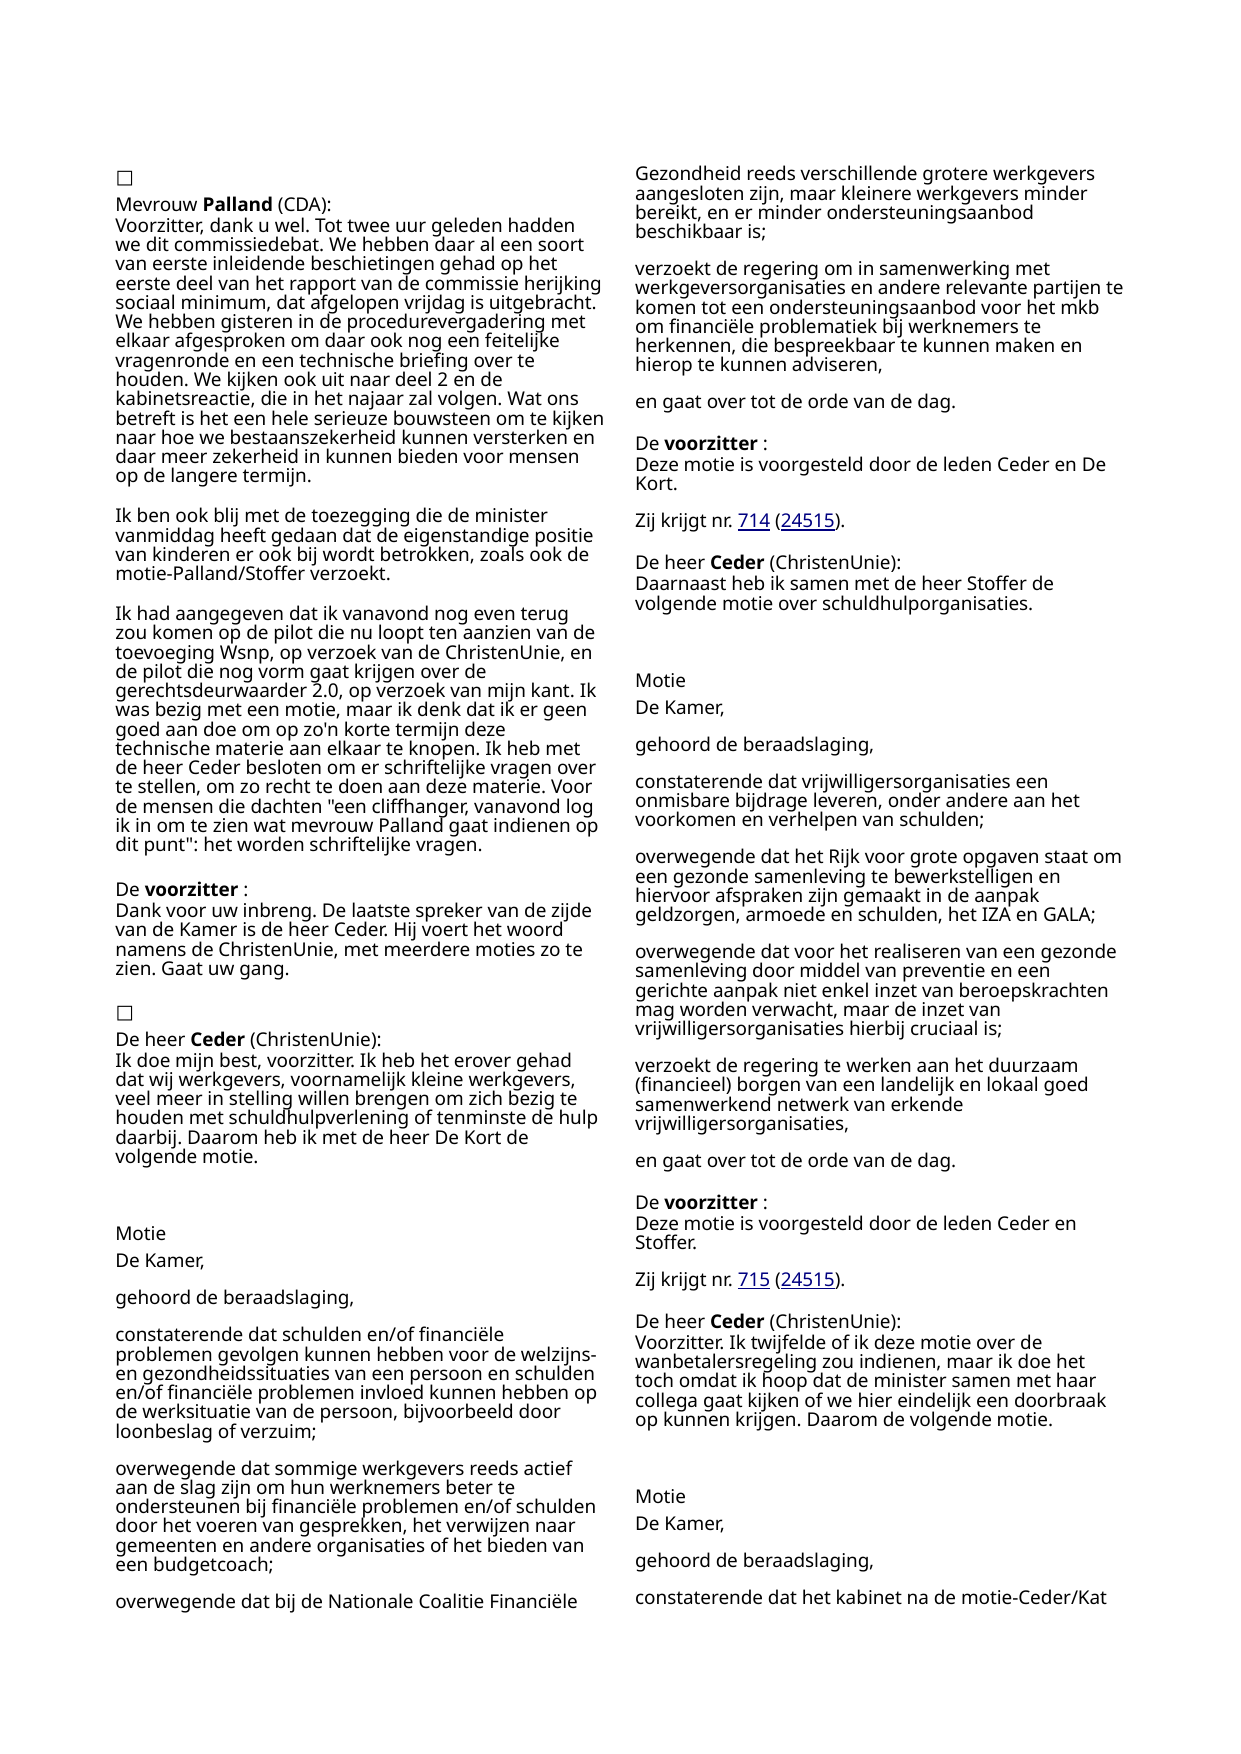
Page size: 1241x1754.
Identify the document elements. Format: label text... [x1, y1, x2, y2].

text Mevrouw Palland (CDA): [115, 191, 605, 217]
text De Kamer, [635, 1515, 1125, 1534]
text Motie [635, 1483, 1125, 1509]
text verzoekt de regering om in samenwerking met werkgeversorganisaties en andere relevante partijen te komen tot een ondersteuningsaanbod voor het mkb om financiële problematiek bij werknemers te herkennen, die bespreekbaar te kunnen maken en hierop te kunnen adviseren, [635, 260, 1125, 376]
text Zij krijgt nr. 715 (24515). [635, 1271, 1125, 1290]
text Deze motie is voorgesteld door de leden Ceder en Stoffer. [635, 1215, 1125, 1253]
text Motie [115, 1221, 605, 1246]
text Ik had aangegeven dat ik vanavond nog even terug zou komen op de pilot die nu loopt ten aanzien van de toevoeging Wsnp, op verzoek van de ChristenUnie, en de pilot die nog vorm gaat krijgen over de gerechtsdeurwaarder 2.0, op verzoek van mijn kant. Ik was bezig met een motie, maar ik denk dat ik er geen goed aan doe om op zo'n korte termijn deze technische materie aan elkaar te knopen. Ik heb met de heer Ceder besloten om er schriftelijke vragen over te stellen, om zo recht te doen aan deze materie. Voor de mensen die dachten "een cliffhanger, vanavond log ik in om te zien wat mevrouw Palland gaat indienen op dit punt": het worden schriftelijke vragen. [115, 605, 605, 856]
text overwegende dat bij de Nationale Coalitie Financiële [115, 1593, 605, 1612]
text constaterende dat het kabinet na de motie-Ceder/Kat [635, 1589, 1125, 1608]
text en gaat over tot de orde van de dag. [635, 393, 1125, 413]
text overwegende dat voor het realiseren van een gezonde samenleving door middel van preventie en een gerichte aanpak niet enkel inzet van beroepskrachten mag worden verwacht, maar de inzet van vrijwilligersorganisaties hierbij cruciaal is; [635, 943, 1125, 1039]
text De voorzitter : [635, 1189, 1125, 1215]
text Ik ben ook blij met de toezegging die de minister vanmiddag heeft gedaan dat de eigenstandige positie van kinderen er ook bij wordt betrokken, zoals ook de motie-Palland/Stoffer verzoekt. [115, 507, 605, 584]
text De Kamer, [115, 1252, 605, 1272]
text gehoord de beraadslaging, [635, 1552, 1125, 1571]
text Voorzitter, dank u wel. Tot twee uur geleden hadden we dit commissiedebat. We hebben daar al een soort van eerste inleidende beschietingen gehad op het eerste deel van het rapport van de commissie herijking sociaal minimum, dat afgelopen vrijdag is uitgebracht. We hebben gisteren in de procedurevergadering met elkaar afgesproken om daar ook nog een feitelijke vragenronde en een technische briefing over te houden. We kijken ook uit naar deel 2 en de kabinetsreactie, die in het najaar zal volgen. Wat ons betreft is het een hele serieuze bouwsteen om te kijken naar hoe we bestaanszekerheid kunnen versterken en daar meer zekerheid in kunnen bieden voor mensen op de langere termijn. [115, 217, 605, 487]
text Dank voor uw inbreng. De laatste spreker van de zijde van de Kamer is de heer Ceder. Hij voert het woord namens de ChristenUnie, met meerdere moties zo te zien. Gaat uw gang. [115, 902, 605, 979]
text De heer Ceder (ChristenUnie): [635, 549, 1125, 575]
text gehoord de beraadslaging, [635, 736, 1125, 755]
text en gaat over tot de orde van de dag. [635, 1152, 1125, 1171]
text gehoord de beraadslaging, [115, 1289, 605, 1308]
text De Kamer, [635, 699, 1125, 718]
text overwegende dat sommige werkgevers reeds actief aan de slag zijn om hun werknemers beter te ondersteunen bij financiële problemen en/of schulden door het voeren van gesprekken, het verwijzen naar gemeenten en andere organisaties of het bieden van een budgetcoach; [115, 1459, 605, 1575]
text Zij krijgt nr. 714 (24515). [635, 512, 1125, 532]
text overwegende dat het Rijk voor grote opgaven staat om een gezonde samenleving te bewerkstelligen en hiervoor afspraken zijn gemaakt in de aanpak geldzorgen, armoede en schulden, het IZA en GALA; [635, 848, 1125, 925]
text De heer Ceder (ChristenUnie): [115, 1026, 605, 1052]
text Deze motie is voorgesteld door de leden Ceder en De Kort. [635, 456, 1125, 495]
text Gezondheid reeds verschillende grotere werkgevers aangesloten zijn, maar kleinere werkgevers minder bereikt, en er minder ondersteuningsaanbod beschikbaar is; [635, 165, 1125, 242]
text constaterende dat schulden en/of financiële problemen gevolgen kunnen hebben voor de welzijns- en gezondheidssituaties van een persoon en schulden en/of financiële problemen invloed kunnen hebben op de werksituatie van de persoon, bijvoorbeeld door loonbeslag of verzuim; [115, 1326, 605, 1442]
text De voorzitter : [115, 876, 605, 902]
text ⬜ [115, 1000, 605, 1026]
text De heer Ceder (ChristenUnie): [635, 1308, 1125, 1334]
text ⬜ [115, 165, 605, 191]
text Motie [635, 667, 1125, 693]
text De voorzitter : [635, 430, 1125, 456]
text Daarnaast heb ik samen met de heer Stoffer de volgende motie over schuldhulporganisaties. [635, 575, 1125, 614]
text Ik doe mijn best, voorzitter. Ik heb het erover gehad dat wij werkgevers, voornamelijk kleine werkgevers, veel meer in stelling willen brengen om zich bezig te houden met schuldhulpverlening of tenminste de hulp daarbij. Daarom heb ik met de heer De Kort de volgende motie. [115, 1052, 605, 1167]
text constaterende dat vrijwilligersorganisaties een onmisbare bijdrage leveren, onder andere aan het voorkomen en verhelpen van schulden; [635, 773, 1125, 831]
text Voorzitter. Ik twijfelde of ik deze motie over de wanbetalersregeling zou indienen, maar ik doe het toch omdat ik hoop dat de minister samen met haar collega gaat kijken of we hier eindelijk een doorbraak op kunnen krijgen. Daarom de volgende motie. [635, 1334, 1125, 1430]
text verzoekt de regering te werken aan het duurzaam (financieel) borgen van een landelijk en lokaal goed samenwerkend netwerk van erkende vrijwilligersorganisaties, [635, 1057, 1125, 1134]
